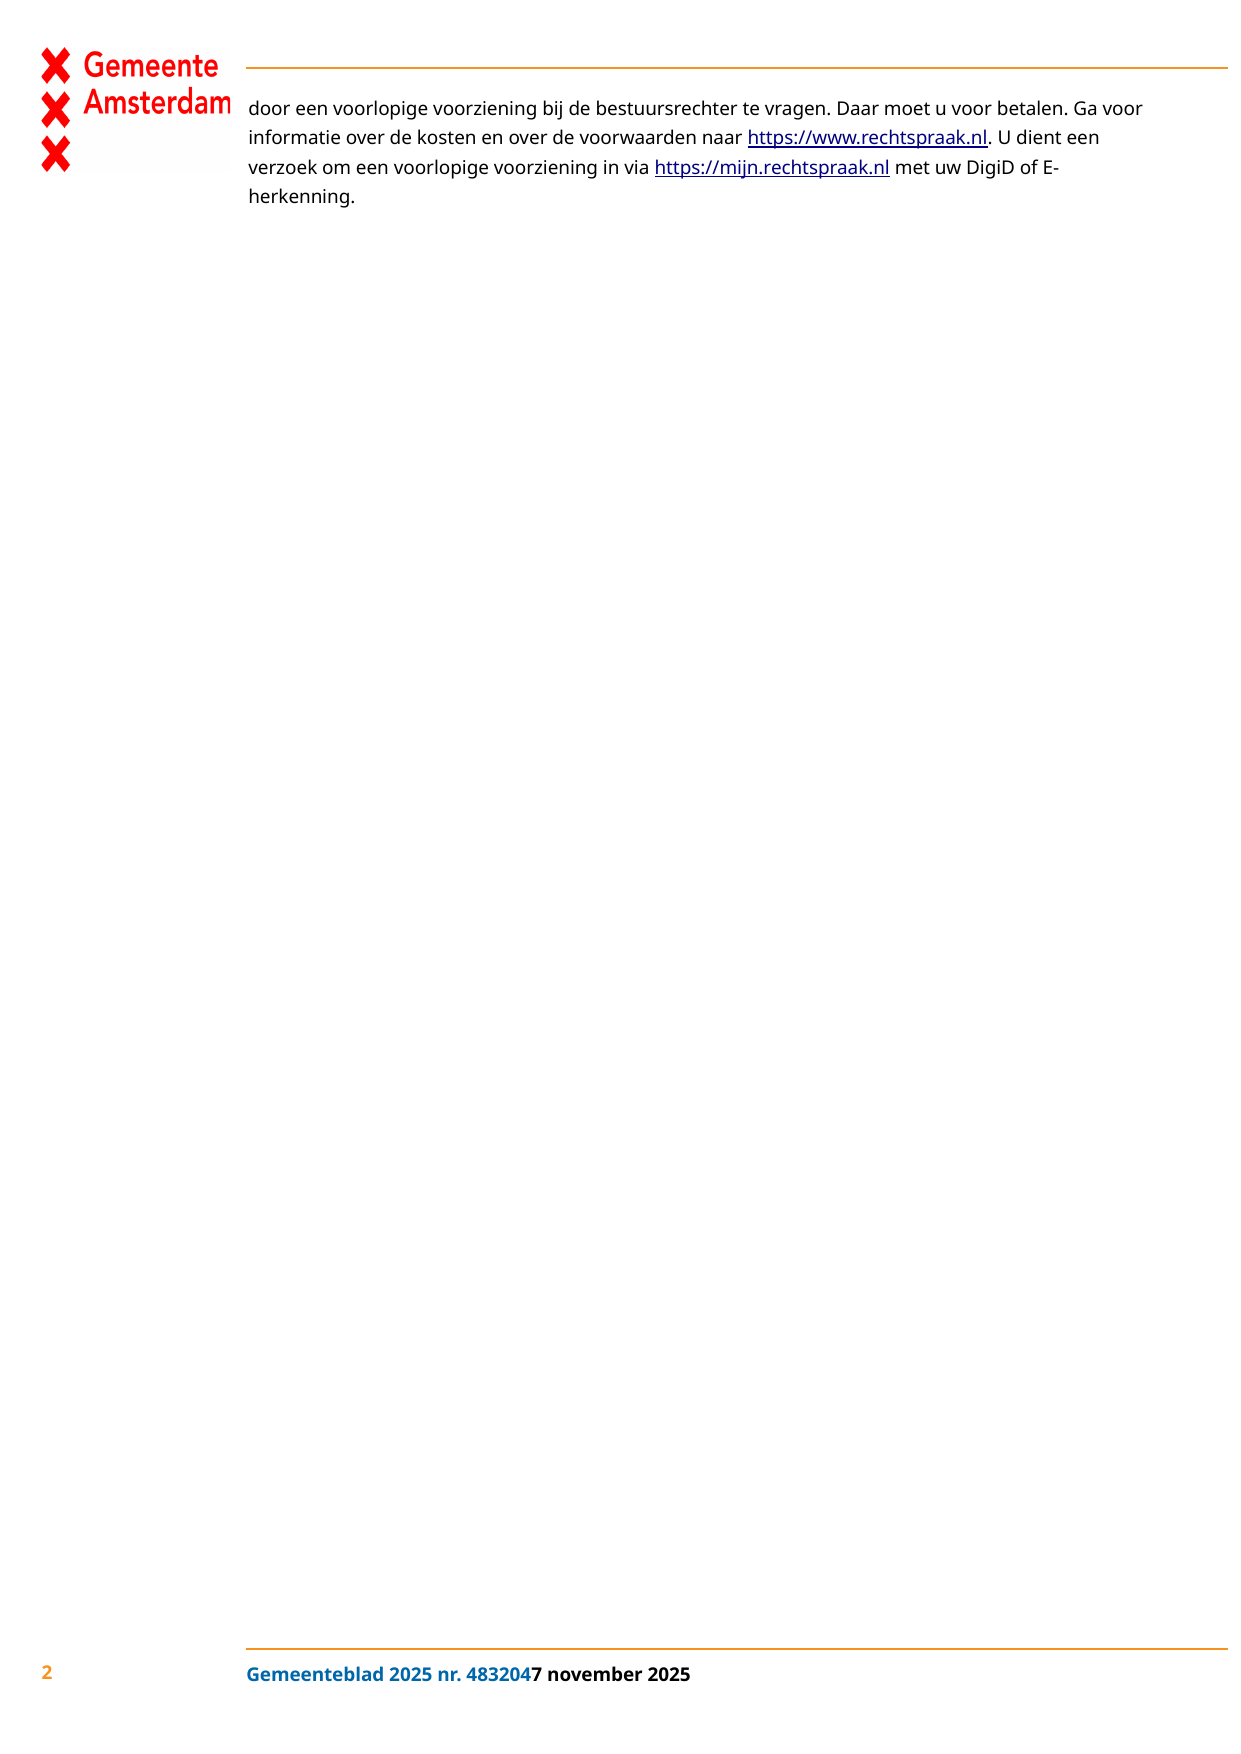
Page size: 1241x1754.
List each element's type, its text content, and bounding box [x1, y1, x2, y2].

picture [41, 47, 231, 172]
text door een voorlopige voorziening bij de bestuursrechter te vragen. Daar moet u voor betalen. Ga voor informatie over de kosten en over de voorwaarden naar https://www.rechtspraak.nl. U dient een verzoek om een voorlopige voorziening in via https://mijn.rechtspraak.nl met uw DigiD of E-herkenning. [248, 95, 1152, 209]
